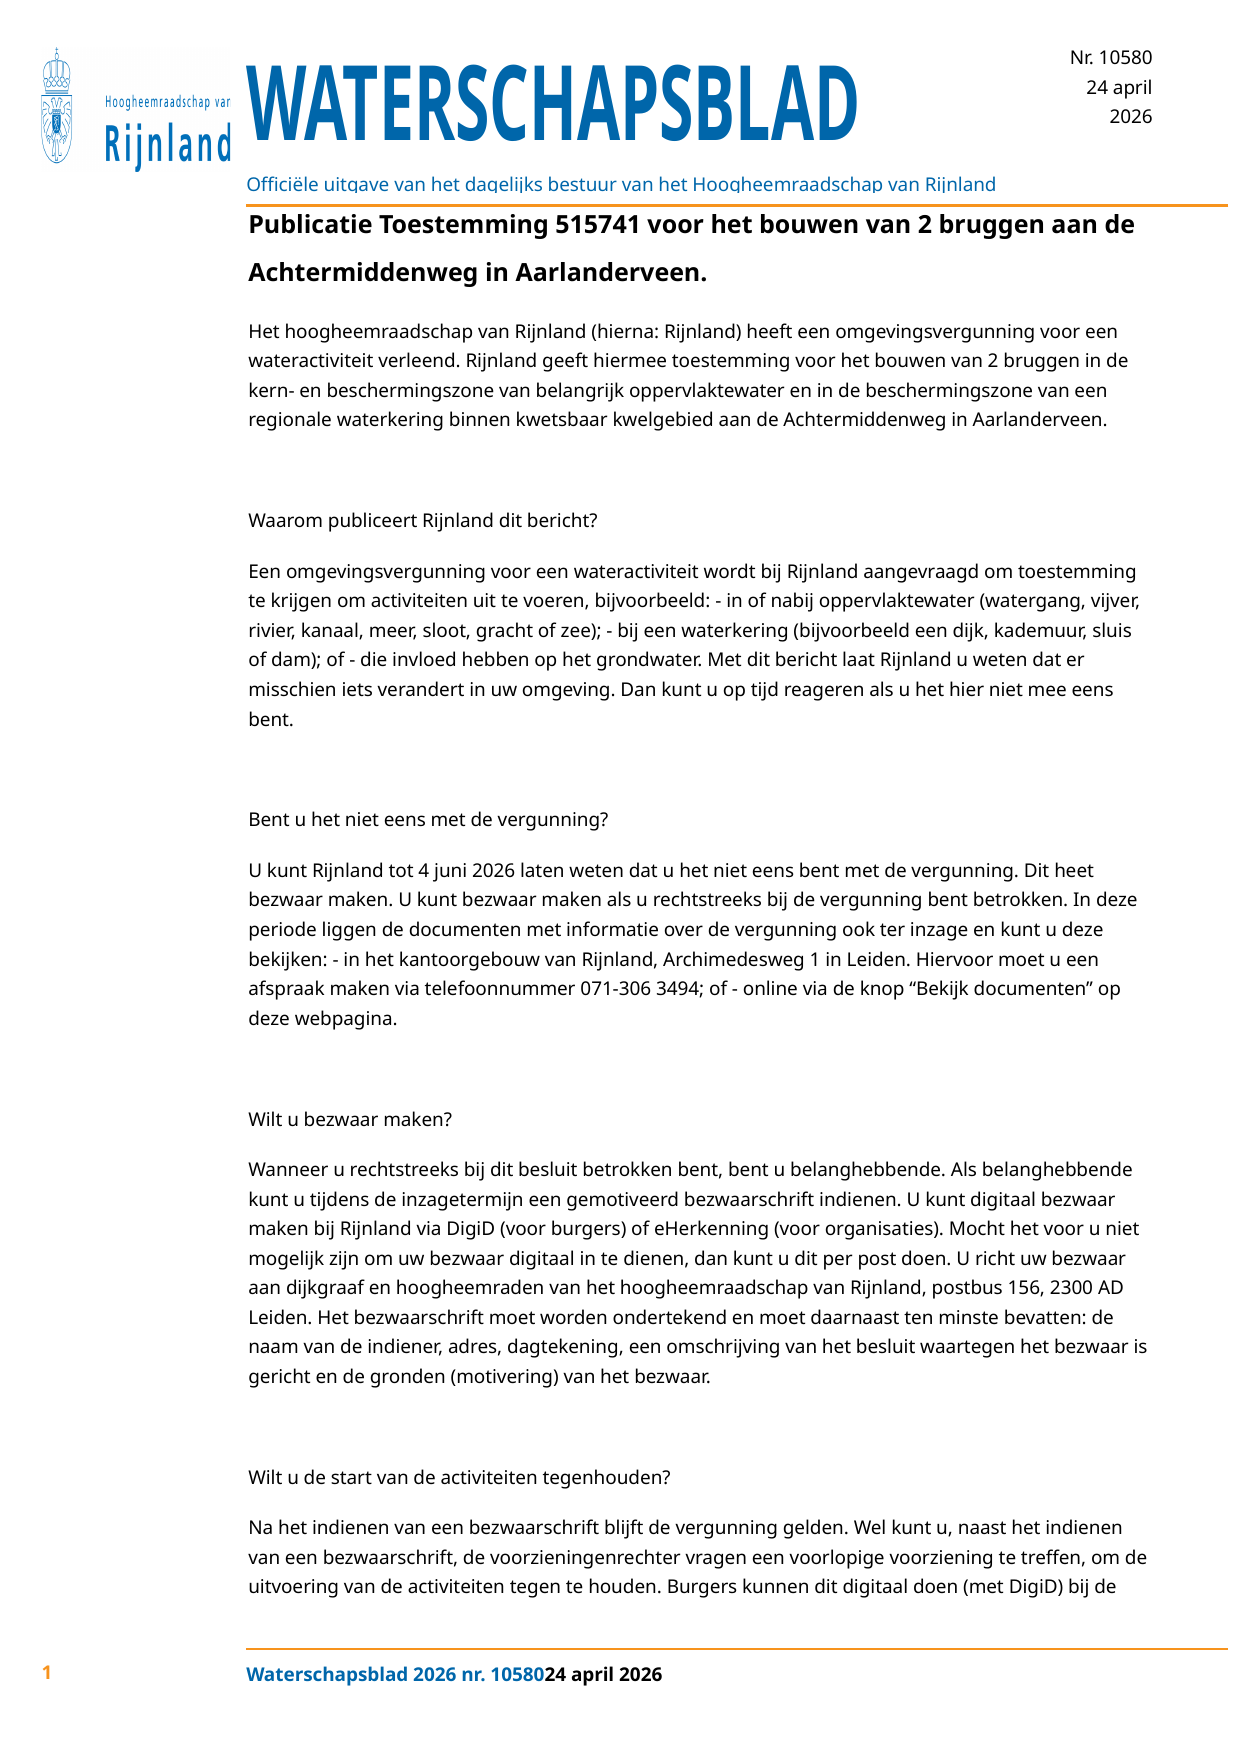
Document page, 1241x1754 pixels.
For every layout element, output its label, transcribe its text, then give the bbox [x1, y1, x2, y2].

text Na het indienen van een bezwaarschrift blijft de vergunning gelden. Wel kunt u, naast het indienen van een bezwaarschrift, de voorzieningenrechter vragen een voorlopige voorziening te treffen, om de uitvoering van de activiteiten tegen te houden. Burgers kunnen dit digitaal doen (met DigiD) bij de [248, 1514, 1152, 1599]
text Wilt u de start van de activiteiten tegenhouden? [248, 1464, 1152, 1490]
picture [41, 47, 231, 172]
text Waarom publiceert Rijnland dit bericht? [248, 507, 1152, 533]
text Wanneer u rechtstreeks bij dit besluit betrokken bent, bent u belanghebbende. Als belanghebbende kunt u tijdens de inzagetermijn een gemotiveerd bezwaarschrift indienen. U kunt digitaal bezwaar maken bij Rijnland via DigiD (voor burgers) of eHerkenning (voor organisaties). Mocht het voor u niet mogelijk zijn om uw bezwaar digitaal in te dienen, dan kunt u dit per post doen. U richt uw bezwaar aan dijkgraaf en hoogheemraden van het hoogheemraadschap van Rijnland, postbus 156, 2300 AD Leiden. Het bezwaarschrift moet worden ondertekend en moet daarnaast ten minste bevatten: de naam van de indiener, adres, dagtekening, een omschrijving van het besluit waartegen het bezwaar is gericht en de gronden (motivering) van het bezwaar. [248, 1156, 1152, 1389]
text Een omgevingsvergunning voor een wateractiviteit wordt bij Rijnland aangevraagd om toestemming te krijgen om activiteiten uit te voeren, bijvoorbeeld: - in of nabij oppervlaktewater (watergang, vijver, rivier, kanaal, meer, sloot, gracht of zee); - bij een waterkering (bijvoorbeeld een dijk, kademuur, sluis of dam); of - die invloed hebben op het grondwater. Met dit bericht laat Rijnland u weten dat er misschien iets verandert in uw omgeving. Dan kunt u op tijd reageren als u het hier niet mee eens bent. [248, 558, 1152, 732]
text Het hoogheemraadschap van Rijnland (hierna: Rijnland) heeft een omgevingsvergunning voor een wateractiviteit verleend. Rijnland geeft hiermee toestemming voor het bouwen van 2 bruggen in de kern- en beschermingszone van belangrijk oppervlaktewater en in de beschermingszone van een regionale waterkering binnen kwetsbaar kwelgebied aan de Achtermiddenweg in Aarlanderveen. [248, 318, 1152, 432]
text U kunt Rijnland tot 4 juni 2026 laten weten dat u het niet eens bent met de vergunning. Dit heet bezwaar maken. U kunt bezwaar maken als u rechtstreeks bij de vergunning bent betrokken. In deze periode liggen de documenten met informatie over de vergunning ook ter inzage en kunt u deze bekijken: - in het kantoorgebouw van Rijnland, Archimedesweg 1 in Leiden. Hiervoor moet u een afspraak maken via telefoonnummer 071-306 3494; of - online via de knop “Bekijk documenten” op deze webpagina. [248, 857, 1152, 1031]
text Publicatie Toestemming 515741 voor het bouwen van 2 bruggen aan de Achtermiddenweg in Aarlanderveen. [248, 207, 1152, 288]
text Bent u het niet eens met de vergunning? [248, 807, 1152, 832]
text Wilt u bezwaar maken? [248, 1106, 1152, 1132]
